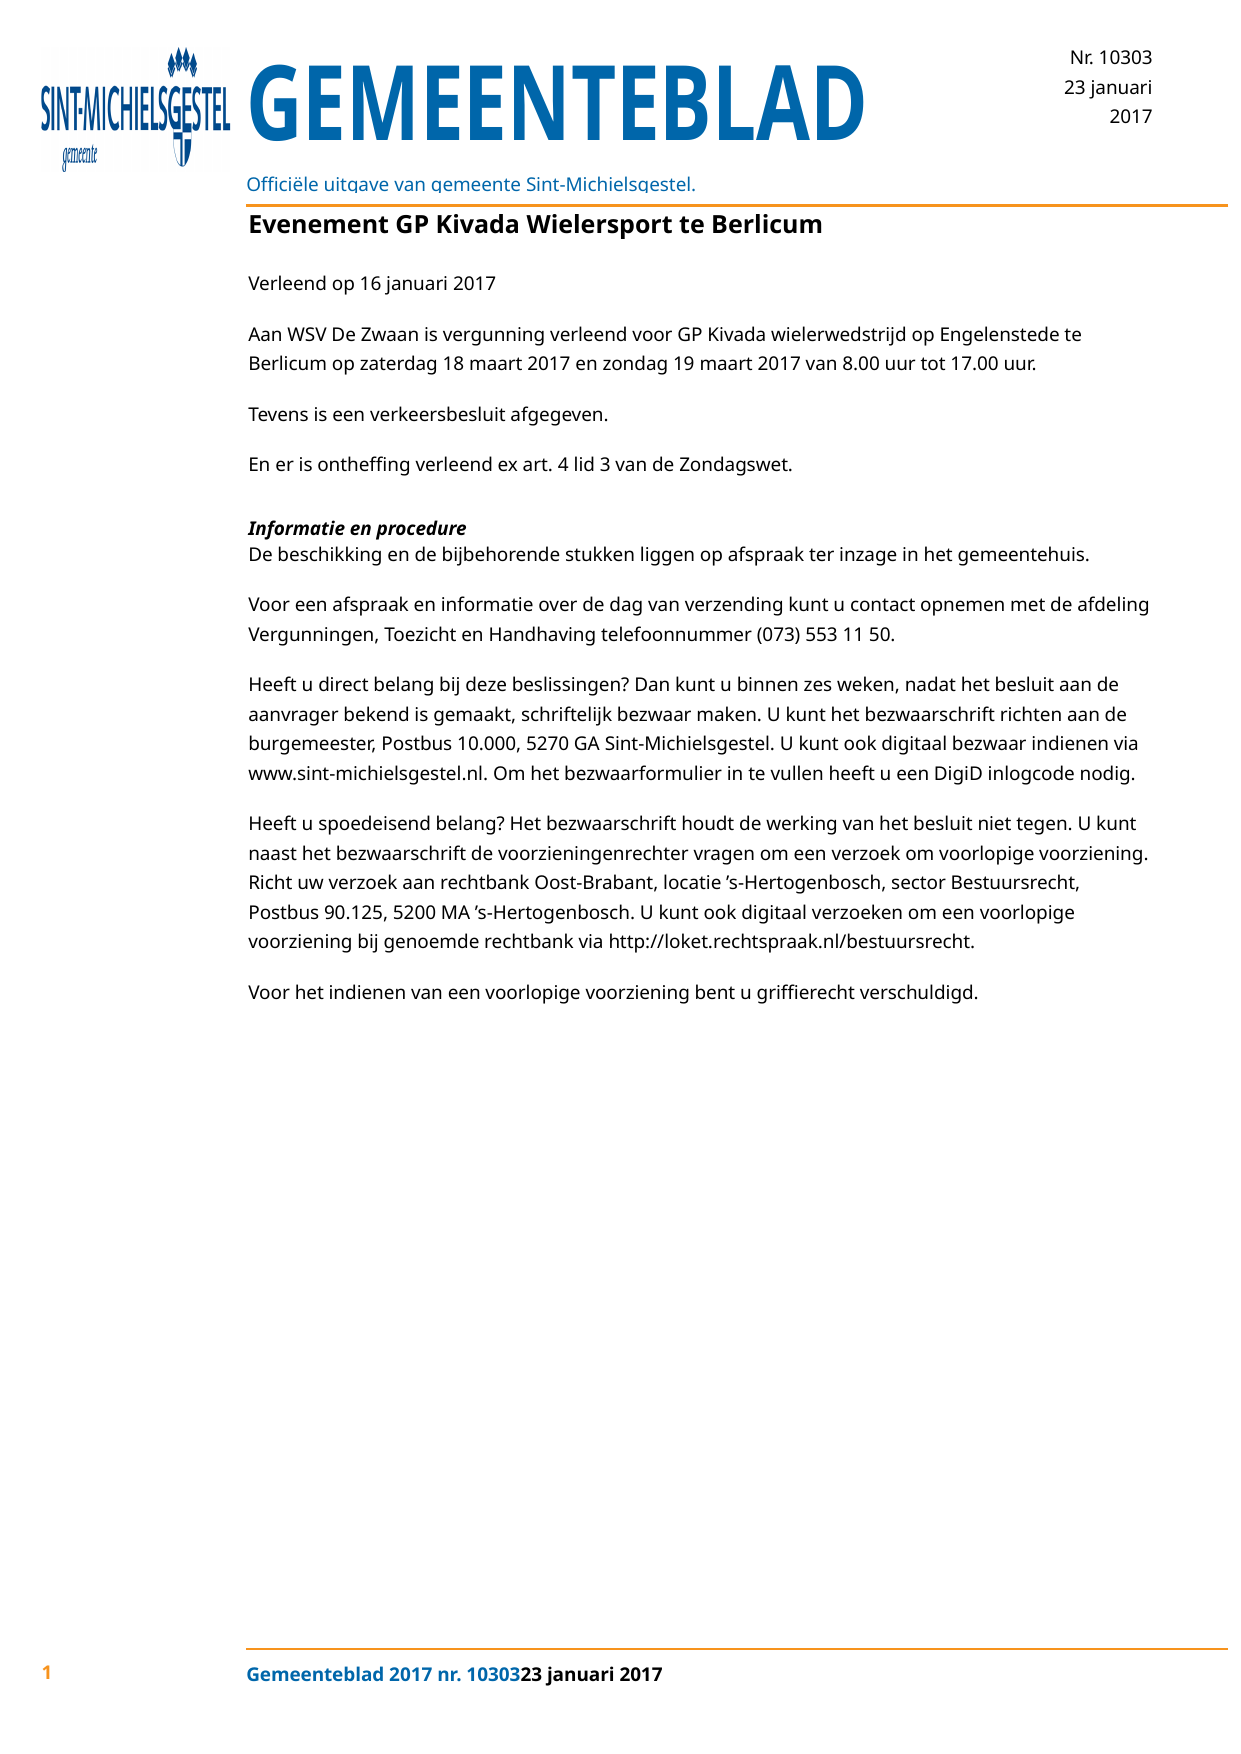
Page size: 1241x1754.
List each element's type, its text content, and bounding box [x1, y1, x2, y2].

text Tevens is een verkeersbesluit afgegeven. [248, 401, 1152, 426]
text De beschikking en de bijbehorende stukken liggen op afspraak ter inzage in het gemeentehuis. [248, 541, 1152, 567]
text Aan WSV De Zwaan is vergunning verleend voor GP Kivada wielerwedstrijd op Engelenstede te Berlicum op zaterdag 18 maart 2017 en zondag 19 maart 2017 van 8.00 uur tot 17.00 uur. [248, 321, 1152, 376]
text Heeft u direct belang bij deze beslissingen? Dan kunt u binnen zes weken, nadat het besluit aan de aanvrager bekend is gemaakt, schriftelijk bezwaar maken. U kunt het bezwaarschrift richten aan de burgemeester, Postbus 10.000, 5270 GA Sint-Michielsgestel. U kunt ook digitaal bezwaar indienen via www.sint-michielsgestel.nl. Om het bezwaarformulier in te vullen heeft u een DigiD inlogcode nodig. [248, 671, 1152, 786]
text Voor het indienen van een voorlopige voorziening bent u griffierecht verschuldigd. [248, 979, 1152, 1005]
text En er is ontheffing verleend ex art. 4 lid 3 van de Zondagswet. [248, 451, 1152, 477]
text Informatie en procedure [248, 515, 1152, 541]
text Voor een afspraak en informatie over de dag van verzending kunt u contact opnemen met de afdeling Vergunningen, Toezicht en Handhaving telefoonnummer (073) 553 11 50. [248, 591, 1152, 647]
text Verleend op 16 januari 2017 [248, 270, 1152, 296]
text Evenement GP Kivada Wielersport te Berlicum [248, 207, 1152, 241]
picture [41, 47, 231, 172]
text Heeft u spoedeisend belang? Het bezwaarschrift houdt de werking van het besluit niet tegen. U kunt naast het bezwaarschrift de voorzieningenrechter vragen om een verzoek om voorlopige voorziening. Richt uw verzoek aan rechtbank Oost-Brabant, locatie ’s-Hertogenbosch, sector Bestuursrecht, Postbus 90.125, 5200 MA ’s-Hertogenbosch. U kunt ook digitaal verzoeken om een voorlopige voorziening bij genoemde rechtbank via http://loket.rechtspraak.nl/bestuursrecht. [248, 810, 1152, 954]
